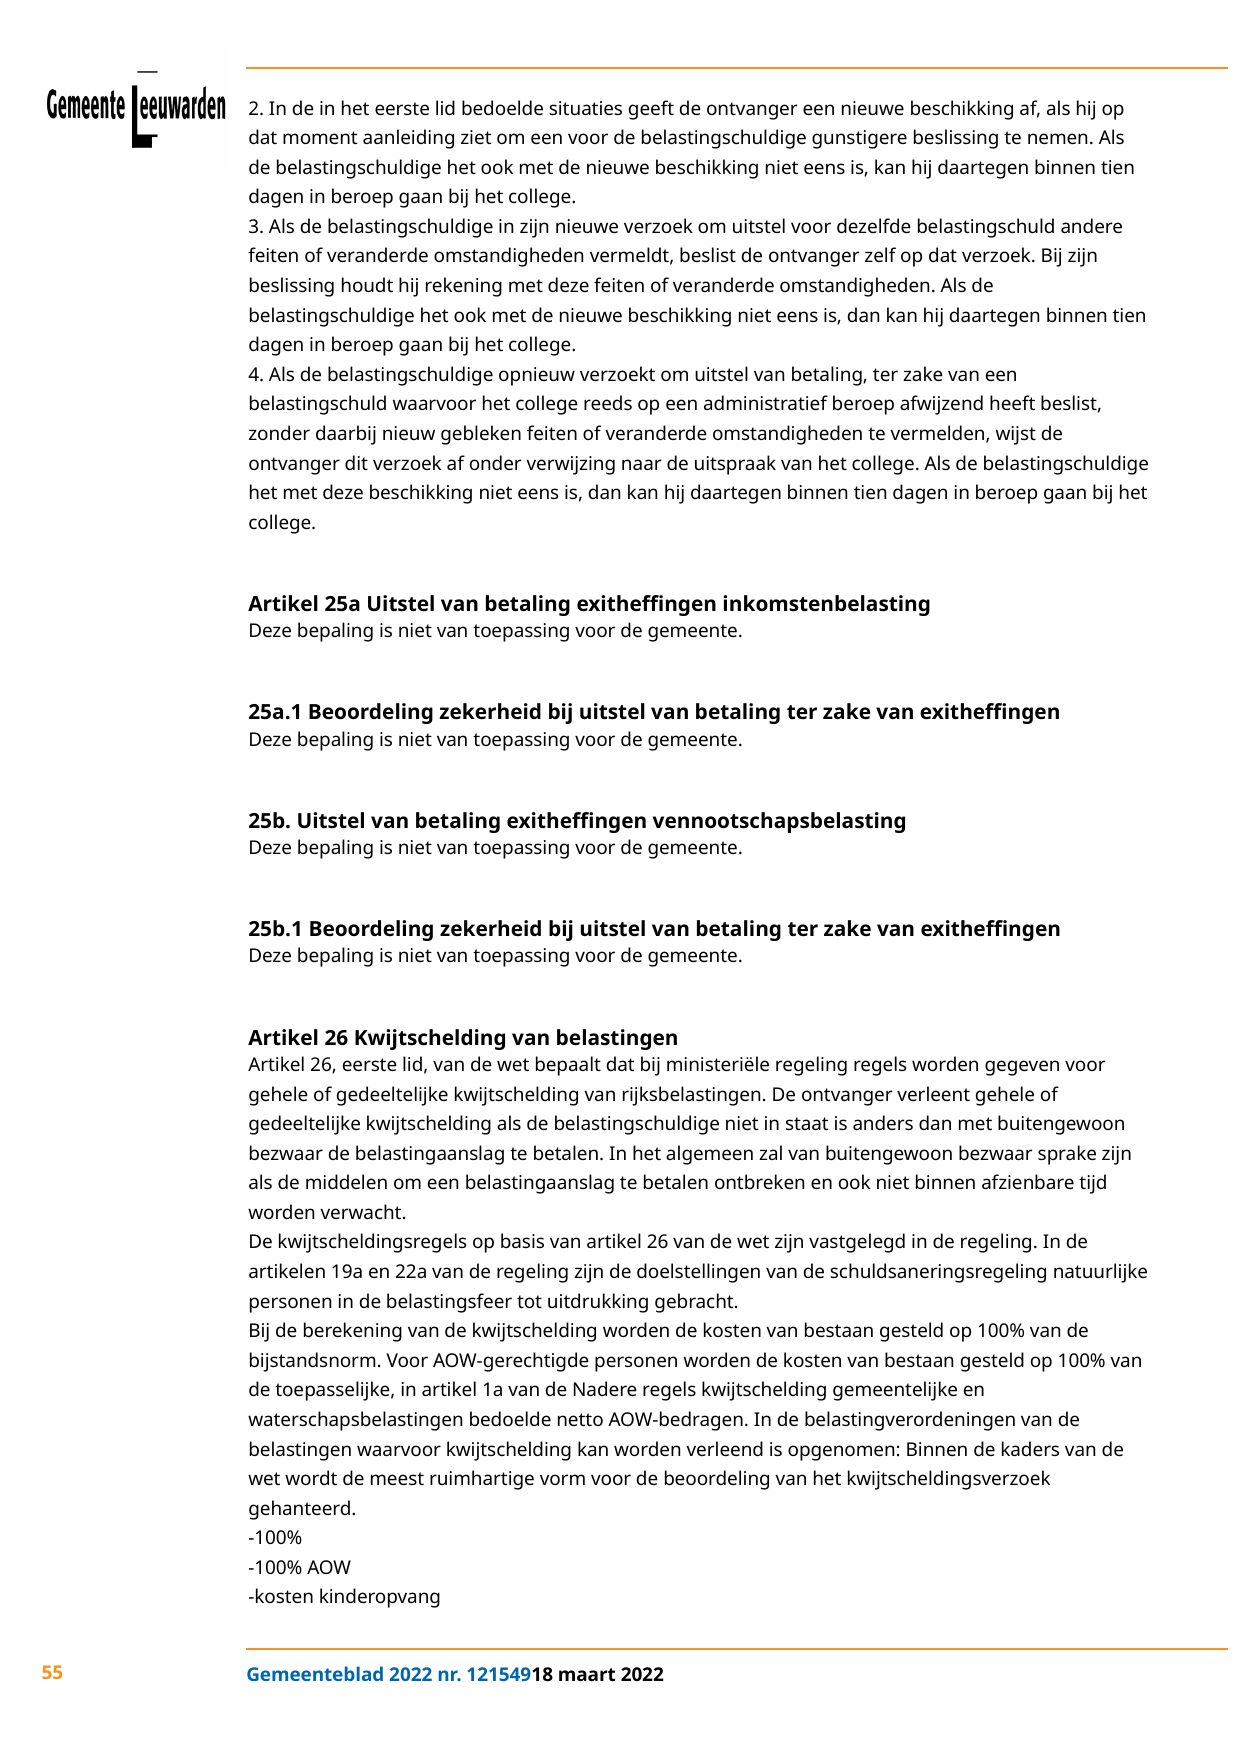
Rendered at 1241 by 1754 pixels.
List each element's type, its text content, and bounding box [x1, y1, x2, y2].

text 2. In de in het eerste lid bedoelde situaties geeft de ontvanger een nieuwe beschikking af, als hij op dat moment aanleiding ziet om een voor de belastingschuldige gunstigere beslissing te nemen. Als de belastingschuldige het ook met de nieuwe beschikking niet eens is, kan hij daartegen binnen tien dagen in beroep gaan bij het college. [248, 95, 1152, 209]
text Deze bepaling is niet van toepassing voor de gemeente. [248, 617, 1152, 643]
picture [41, 47, 231, 172]
text Deze bepaling is niet van toepassing voor de gemeente. [248, 943, 1152, 968]
text Deze bepaling is niet van toepassing voor de gemeente. [248, 726, 1152, 752]
text Deze bepaling is niet van toepassing voor de gemeente. [248, 834, 1152, 860]
text 3. Als de belastingschuldige in zijn nieuwe verzoek om uitstel voor dezelfde belastingschuld andere feiten of veranderde omstandigheden vermeldt, beslist de ontvanger zelf op dat verzoek. Bij zijn beslissing houdt hij rekening met deze feiten of veranderde omstandigheden. Als de belastingschuldige het ook met de nieuwe beschikking niet eens is, dan kan hij daartegen binnen tien dagen in beroep gaan bij het college. [248, 213, 1152, 357]
text Artikel 26, eerste lid, van de wet bepaalt dat bij ministeriële regeling regels worden gegeven voor gehele of gedeeltelijke kwijtschelding van rijksbelastingen. De ontvanger verleent gehele of gedeeltelijke kwijtschelding als de belastingschuldige niet in staat is anders dan met buitengewoon bezwaar de belastingaanslag te betalen. In het algemeen zal van buitengewoon bezwaar sprake zijn als de middelen om een belastingaanslag te betalen ontbreken en ook niet binnen afzienbare tijd worden verwacht. [248, 1051, 1152, 1225]
text 25a.1 Beoordeling zekerheid bij uitstel van betaling ter zake van exitheffingen [248, 697, 1152, 726]
text 25b. Uitstel van betaling exitheffingen vennootschapsbelasting [248, 806, 1152, 834]
text -kosten kinderopvang [248, 1584, 1152, 1609]
text -100% [248, 1524, 1152, 1550]
text Artikel 26 Kwijtschelding van belastingen [248, 1023, 1152, 1051]
text 25b.1 Beoordeling zekerheid bij uitstel van betaling ter zake van exitheffingen [248, 914, 1152, 943]
text Artikel 25a Uitstel van betaling exitheffingen inkomstenbelasting [248, 589, 1152, 617]
text De kwijtscheldingsregels op basis van artikel 26 van de wet zijn vastgelegd in de regeling. In de artikelen 19a en 22a van de regeling zijn de doelstellingen van de schuldsaneringsregeling natuurlijke personen in de belastingsfeer tot uitdrukking gebracht. [248, 1229, 1152, 1313]
text 4. Als de belastingschuldige opnieuw verzoekt om uitstel van betaling, ter zake van een belastingschuld waarvoor het college reeds op een administratief beroep afwijzend heeft beslist, zonder daarbij nieuw gebleken feiten of veranderde omstandigheden te vermelden, wijst de ontvanger dit verzoek af onder verwijzing naar de uitspraak van het college. Als de belastingschuldige het met deze beschikking niet eens is, dan kan hij daartegen binnen tien dagen in beroep gaan bij het college. [248, 361, 1152, 535]
text -100% AOW [248, 1554, 1152, 1580]
text Bij de berekening van de kwijtschelding worden de kosten van bestaan gesteld op 100% van de bijstandsnorm. Voor AOW-gerechtigde personen worden de kosten van bestaan gesteld op 100% van de toepasselijke, in artikel 1a van de Nadere regels kwijtschelding gemeentelijke en waterschapsbelastingen bedoelde netto AOW-bedragen. In de belastingverordeningen van de belastingen waarvoor kwijtschelding kan worden verleend is opgenomen: Binnen de kaders van de wet wordt de meest ruimhartige vorm voor de beoordeling van het kwijtscheldingsverzoek gehanteerd. [248, 1317, 1152, 1521]
